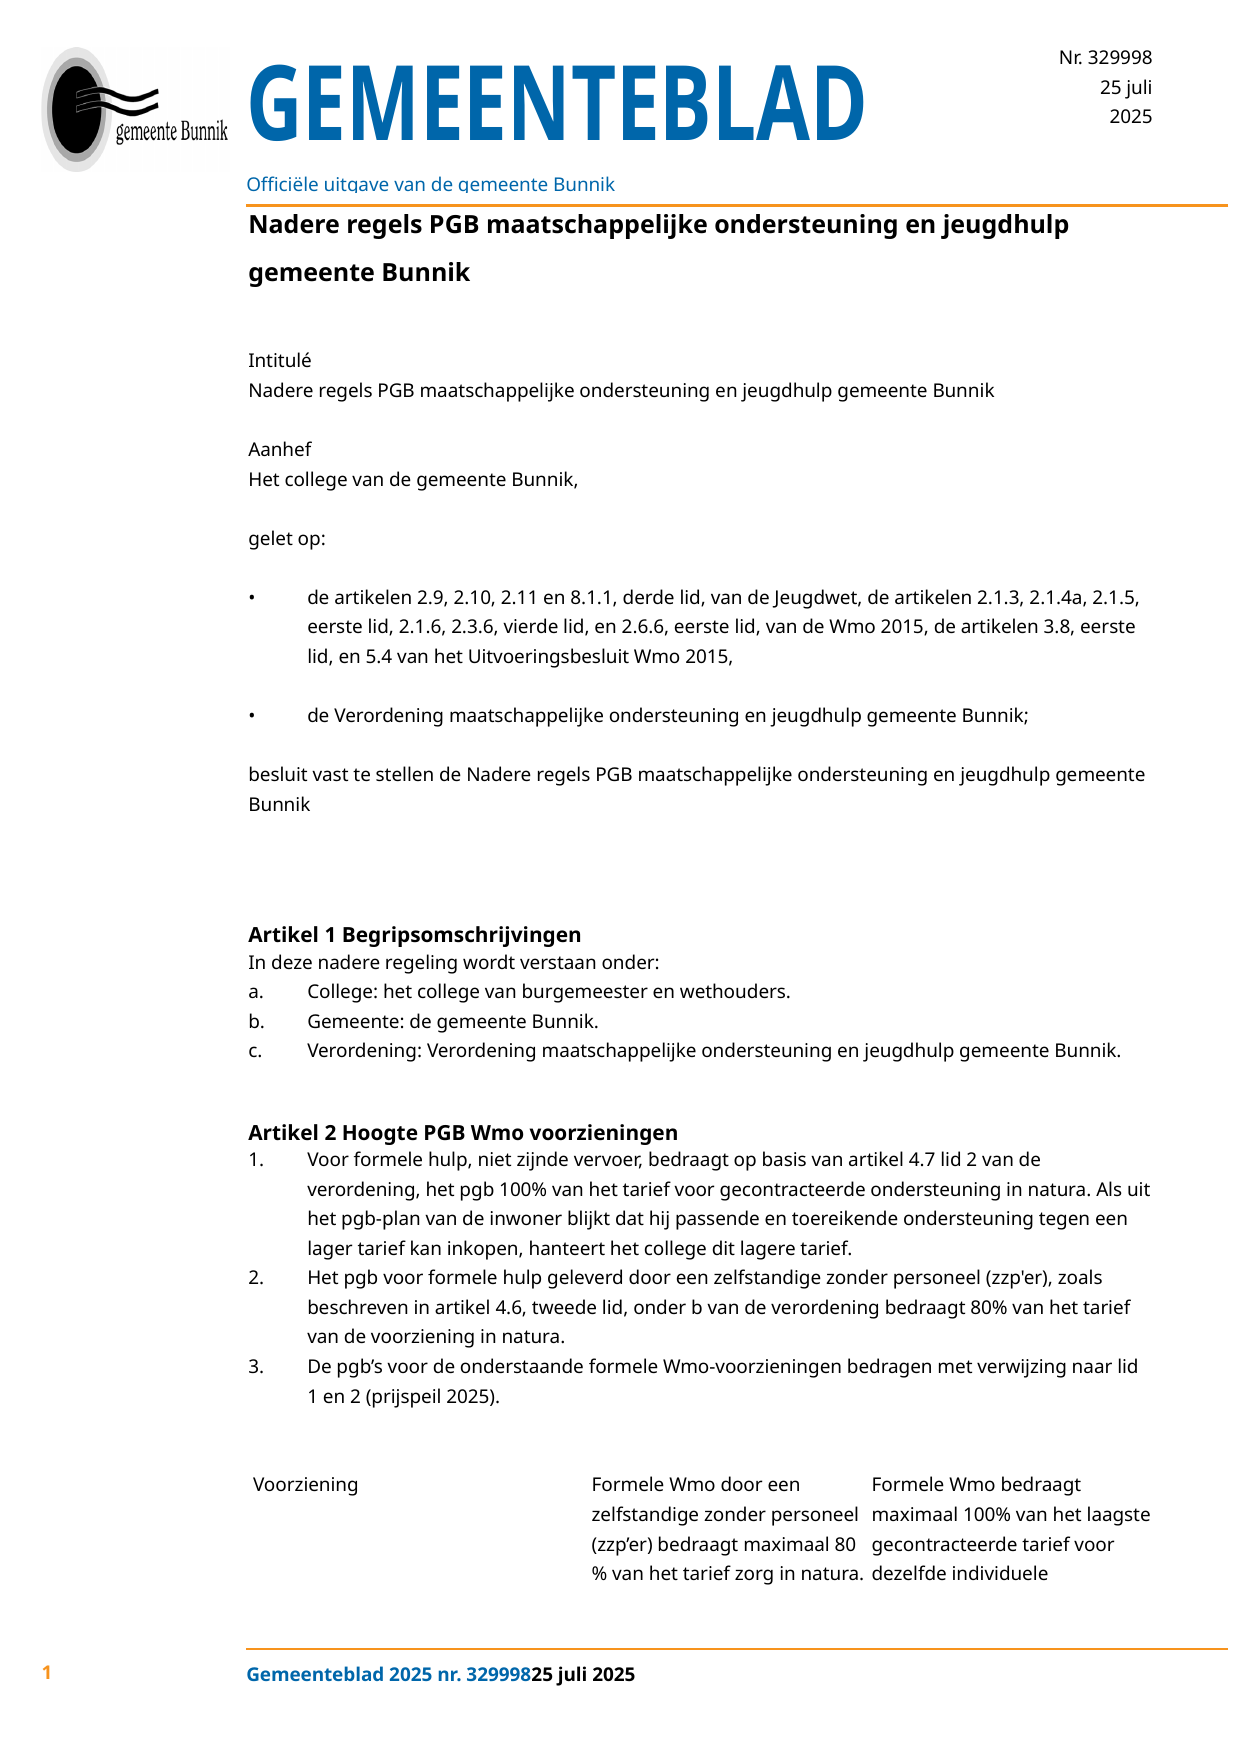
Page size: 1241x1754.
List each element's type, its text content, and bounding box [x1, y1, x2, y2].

text Aanhef [248, 436, 1152, 462]
text Nadere regels PGB maatschappelijke ondersteuning en jeugdhulp gemeente Bunnik [248, 207, 1152, 288]
text besluit vast te stellen de Nadere regels PGB maatschappelijke ondersteuning en jeugdhulp gemeente Bunnik [248, 762, 1152, 817]
list Gemeente: de gemeente Bunnik. [248, 1008, 1152, 1034]
text gelet op: [248, 525, 1152, 551]
table_header Formele Wmo bedraagt maximaal 100% van het laagste gecontracteerde tarief voor dezelfde individuele [871, 1472, 1152, 1586]
list Het pgb voor formele hulp geleverd door een zelfstandige zonder personeel (zzp'er), zoals beschreven in artikel 4.6, tweede lid, onder b van de verordening bedraagt 80% van het tarief van de voorziening in natura. [248, 1264, 1152, 1349]
list College: het college van burgemeester en wethouders. [248, 978, 1152, 1004]
table_header Voorziening [248, 1472, 591, 1586]
table_header Formele Wmo door een zelfstandige zonder personeel (zzp’er) bedraagt maximaal 80 % van het tarief zorg in natura. [591, 1472, 871, 1586]
text Artikel 2 Hoogte PGB Wmo voorzieningen [248, 1118, 1152, 1146]
list De pgb’s voor de onderstaande formele Wmo-voorzieningen bedragen met verwijzing naar lid 1 en 2 (prijspeil 2025). [248, 1353, 1152, 1408]
text In deze nadere regeling wordt verstaan onder: [248, 949, 1152, 975]
picture [41, 47, 231, 172]
text Het college van de gemeente Bunnik, [248, 466, 1152, 492]
list de Verordening maatschappelijke ondersteuning en jeugdhulp gemeente Bunnik; [248, 702, 1152, 728]
list Verordening: Verordening maatschappelijke ondersteuning en jeugdhulp gemeente Bunnik. [248, 1038, 1152, 1063]
list Voor formele hulp, niet zijnde vervoer, bedraagt op basis van artikel 4.7 lid 2 van de verordening, het pgb 100% van het tarief voor gecontracteerde ondersteuning in natura. Als uit het pgb-plan van de inwoner blijkt dat hij passende en toereikende ondersteuning tegen een lager tarief kan inkopen, hanteert het college dit lagere tarief. [248, 1146, 1152, 1261]
text Nadere regels PGB maatschappelijke ondersteuning en jeugdhulp gemeente Bunnik [248, 377, 1152, 403]
list de artikelen 2.9, 2.10, 2.11 en 8.1.1, derde lid, van de Jeugdwet, de artikelen 2.1.3, 2.1.4a, 2.1.5, eerste lid, 2.1.6, 2.3.6, vierde lid, en 2.6.6, eerste lid, van de Wmo 2015, de artikelen 3.8, eerste lid, en 5.4 van het Uitvoeringsbesluit Wmo 2015, [248, 584, 1152, 669]
text Intitulé [248, 347, 1152, 373]
text Artikel 1 Begripsomschrijvingen [248, 921, 1152, 949]
